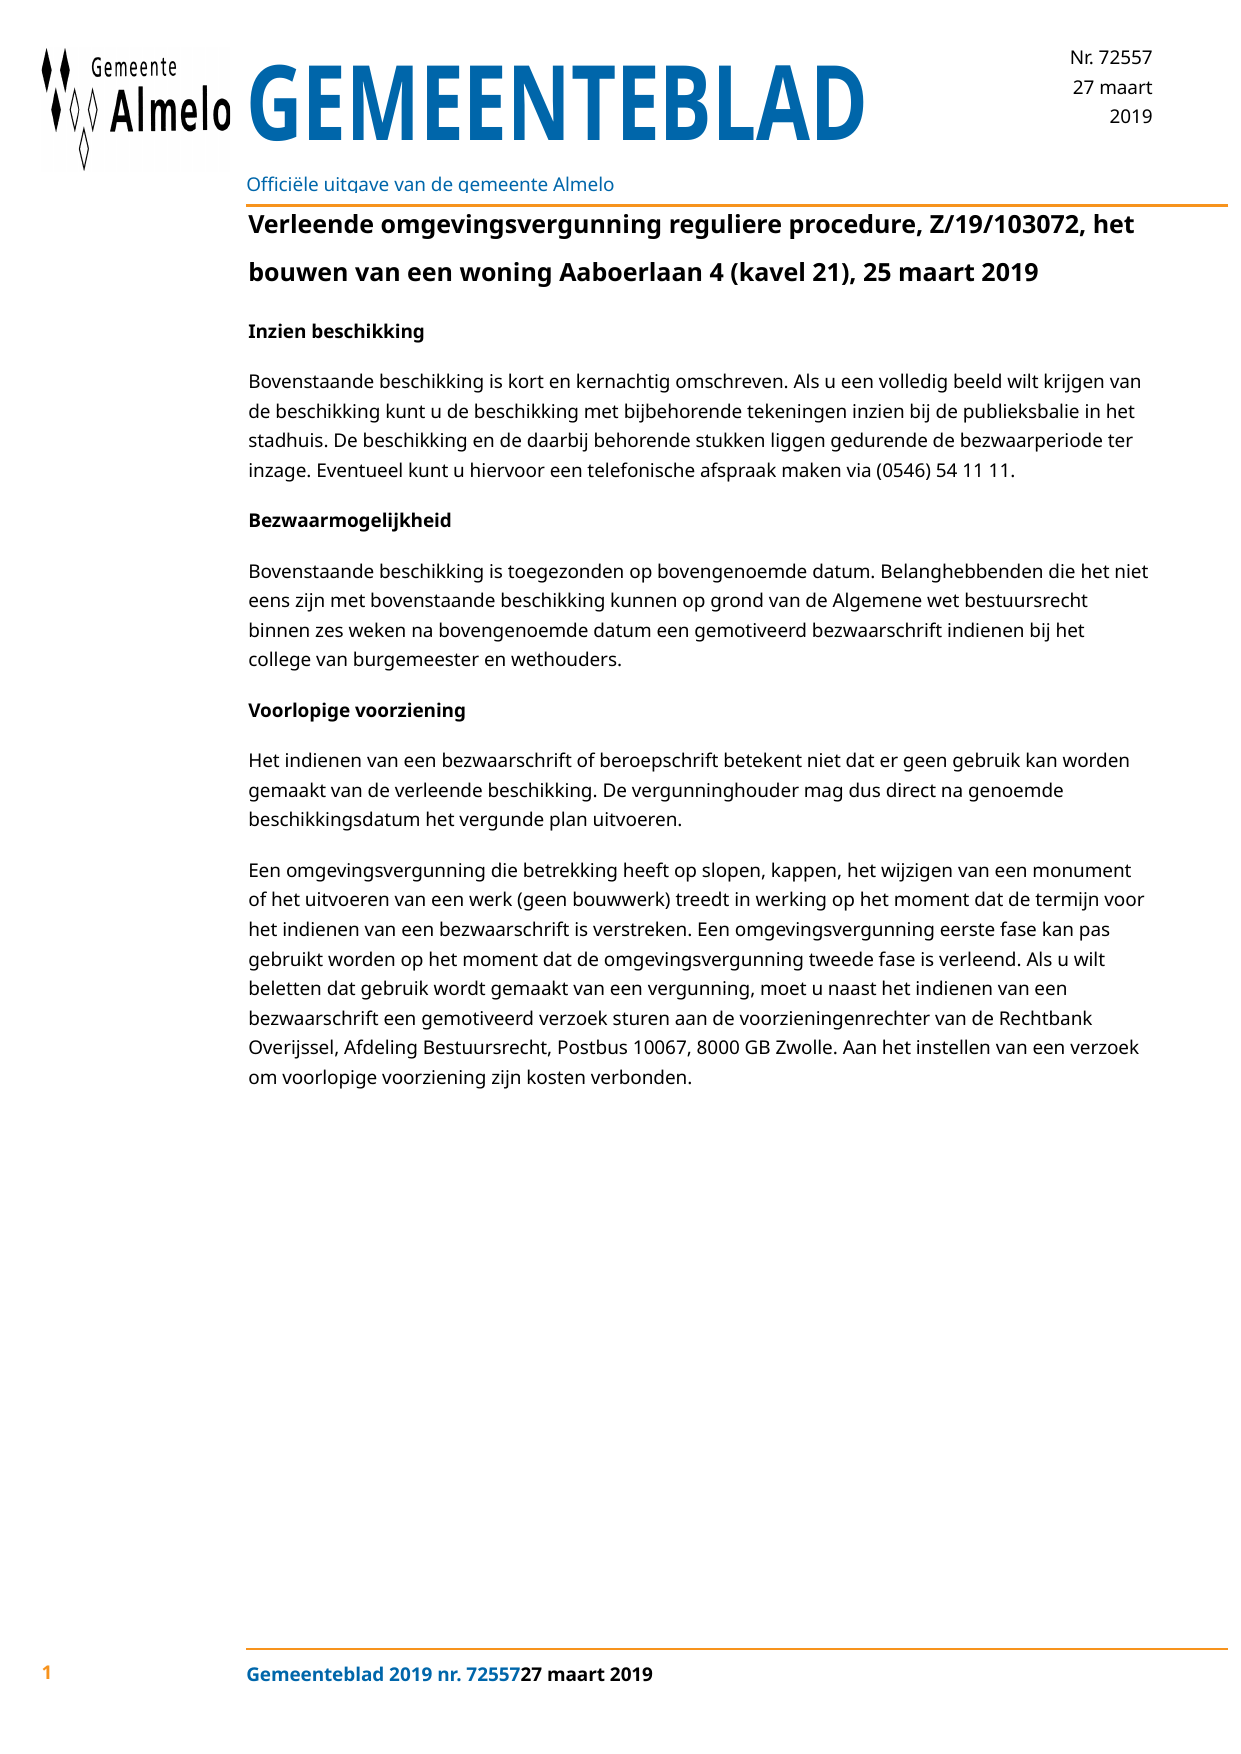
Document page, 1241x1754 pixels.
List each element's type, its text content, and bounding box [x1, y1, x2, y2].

text Een omgevingsvergunning die betrekking heeft op slopen, kappen, het wijzigen van een monument of het uitvoeren van een werk (geen bouwwerk) treedt in werking op het moment dat de termijn voor het indienen van een bezwaarschrift is verstreken. Een omgevingsvergunning eerste fase kan pas gebruikt worden op het moment dat de omgevingsvergunning tweede fase is verleend. Als u wilt beletten dat gebruik wordt gemaakt van een vergunning, moet u naast het indienen van een bezwaarschrift een gemotiveerd verzoek sturen aan de voorzieningenrechter van de Rechtbank Overijssel, Afdeling Bestuursrecht, Postbus 10067, 8000 GB Zwolle. Aan het instellen van een verzoek om voorlopige voorziening zijn kosten verbonden. [248, 857, 1152, 1090]
picture [41, 47, 231, 172]
text Het indienen van een bezwaarschrift of beroepschrift betekent niet dat er geen gebruik kan worden gemaakt van de verleende beschikking. De vergunninghouder mag dus direct na genoemde beschikkingsdatum het vergunde plan uitvoeren. [248, 747, 1152, 832]
text Bovenstaande beschikking is toegezonden op bovengenoemde datum. Belanghebbenden die het niet eens zijn met bovenstaande beschikking kunnen op grond van de Algemene wet bestuursrecht binnen zes weken na bovengenoemde datum een gemotiveerd bezwaarschrift indienen bij het college van burgemeester en wethouders. [248, 558, 1152, 672]
text Voorlopige voorziening [248, 697, 1152, 723]
text Bezwaarmogelijkheid [248, 507, 1152, 533]
text Inzien beschikking [248, 318, 1152, 344]
text Verleende omgevingsvergunning reguliere procedure, Z/19/103072, het bouwen van een woning Aaboerlaan 4 (kavel 21), 25 maart 2019 [248, 207, 1152, 288]
text Bovenstaande beschikking is kort en kernachtig omschreven. Als u een volledig beeld wilt krijgen van de beschikking kunt u de beschikking met bijbehorende tekeningen inzien bij de publieksbalie in het stadhuis. De beschikking en de daarbij behorende stukken liggen gedurende de bezwaarperiode ter inzage. Eventueel kunt u hiervoor een telefonische afspraak maken via (0546) 54 11 11. [248, 368, 1152, 483]
